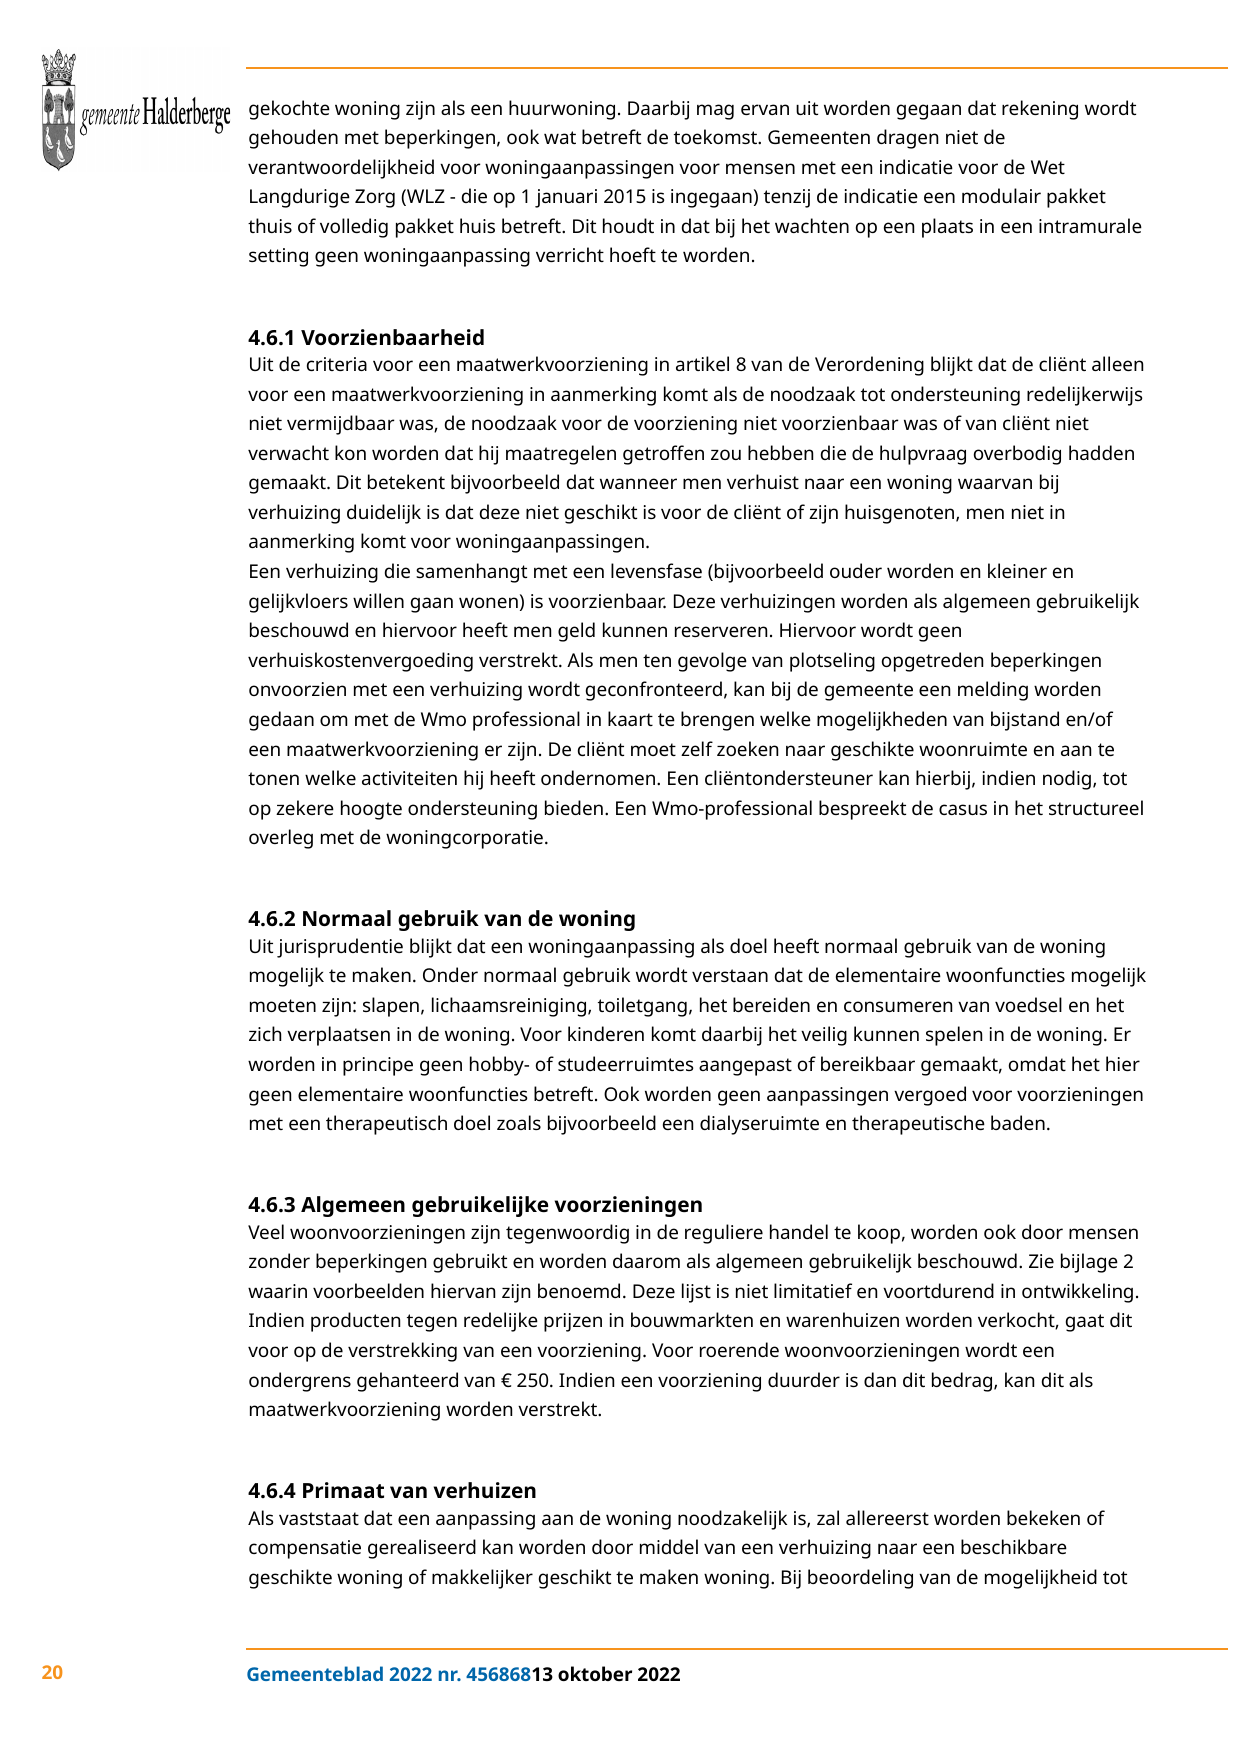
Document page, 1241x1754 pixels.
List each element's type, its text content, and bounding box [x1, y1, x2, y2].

text Veel woonvoorzieningen zijn tegenwoordig in de reguliere handel te koop, worden ook door mensen zonder beperkingen gebruikt en worden daarom als algemeen gebruikelijk beschouwd. Zie bijlage 2 waarin voorbeelden hiervan zijn benoemd. Deze lijst is niet limitatief en voortdurend in ontwikkeling. Indien producten tegen redelijke prijzen in bouwmarkten en warenhuizen worden verkocht, gaat dit voor op de verstrekking van een voorziening. Voor roerende woonvoorzieningen wordt een ondergrens gehanteerd van € 250. Indien een voorziening duurder is dan dit bedrag, kan dit als maatwerkvoorziening worden verstrekt. [248, 1219, 1152, 1422]
text Als vaststaat dat een aanpassing aan de woning noodzakelijk is, zal allereerst worden bekeken of compensatie gerealiseerd kan worden door middel van een verhuizing naar een beschikbare geschikte woning of makkelijker geschikt te maken woning. Bij beoordeling van de mogelijkheid tot [248, 1505, 1152, 1590]
text 4.6.3 Algemeen gebruikelijke voorzieningen [248, 1190, 1152, 1219]
text gekochte woning zijn als een huurwoning. Daarbij mag ervan uit worden gegaan dat rekening wordt gehouden met beperkingen, ook wat betreft de toekomst. Gemeenten dragen niet de verantwoordelijkheid voor woningaanpassingen voor mensen met een indicatie voor de Wet Langdurige Zorg (WLZ - die op 1 januari 2015 is ingegaan) tenzij de indicatie een modulair pakket thuis of volledig pakket huis betreft. Dit houdt in dat bij het wachten op een plaats in een intramurale setting geen woningaanpassing verricht hoeft te worden. [248, 95, 1152, 268]
text een maatwerkvoorziening er zijn. De cliënt moet zelf zoeken naar geschikte woonruimte en aan te tonen welke activiteiten hij heeft ondernomen. Een cliëntondersteuner kan hierbij, indien nodig, tot [248, 736, 1152, 791]
text beschouwd en hiervoor heeft men geld kunnen reserveren. Hiervoor wordt geen verhuiskostenvergoeding verstrekt. Als men ten gevolge van plotseling opgetreden beperkingen onvoorzien met een verhuizing wordt geconfronteerd, kan bij de gemeente een melding worden gedaan om met de Wmo professional in kaart te brengen welke mogelijkheden van bijstand en/of [248, 617, 1152, 732]
text Uit jurisprudentie blijkt dat een woningaanpassing als doel heeft normaal gebruik van de woning mogelijk te maken. Onder normaal gebruik wordt verstaan dat de elementaire woonfuncties mogelijk moeten zijn: slapen, lichaamsreiniging, toiletgang, het bereiden en consumeren van voedsel en het zich verplaatsen in de woning. Voor kinderen komt daarbij het veilig kunnen spelen in de woning. Er worden in principe geen hobby- of studeerruimtes aangepast of bereikbaar gemaakt, omdat het hier geen elementaire woonfuncties betreft. Ook worden geen aanpassingen vergoed voor voorzieningen met een therapeutisch doel zoals bijvoorbeeld een dialyseruimte en therapeutische baden. [248, 933, 1152, 1136]
text Een verhuizing die samenhangt met een levensfase (bijvoorbeeld ouder worden en kleiner en gelijkvloers willen gaan wonen) is voorzienbaar. Deze verhuizingen worden als algemeen gebruikelijk [248, 558, 1152, 613]
text 4.6.4 Primaat van verhuizen [248, 1476, 1152, 1505]
text 4.6.1 Voorzienbaarheid [248, 323, 1152, 351]
text 4.6.2 Normaal gebruik van de woning [248, 904, 1152, 933]
picture [41, 47, 231, 172]
text Uit de criteria voor een maatwerkvoorziening in artikel 8 van de Verordening blijkt dat de cliënt alleen voor een maatwerkvoorziening in aanmerking komt als de noodzaak tot ondersteuning redelijkerwijs niet vermijdbaar was, de noodzaak voor de voorziening niet voorzienbaar was of van cliënt niet verwacht kon worden dat hij maatregelen getroffen zou hebben die de hulpvraag overbodig hadden gemaakt. Dit betekent bijvoorbeeld dat wanneer men verhuist naar een woning waarvan bij verhuizing duidelijk is dat deze niet geschikt is voor de cliënt of zijn huisgenoten, men niet in aanmerking komt voor woningaanpassingen. [248, 351, 1152, 554]
text op zekere hoogte ondersteuning bieden. Een Wmo-professional bespreekt de casus in het structureel overleg met de woningcorporatie. [248, 795, 1152, 850]
